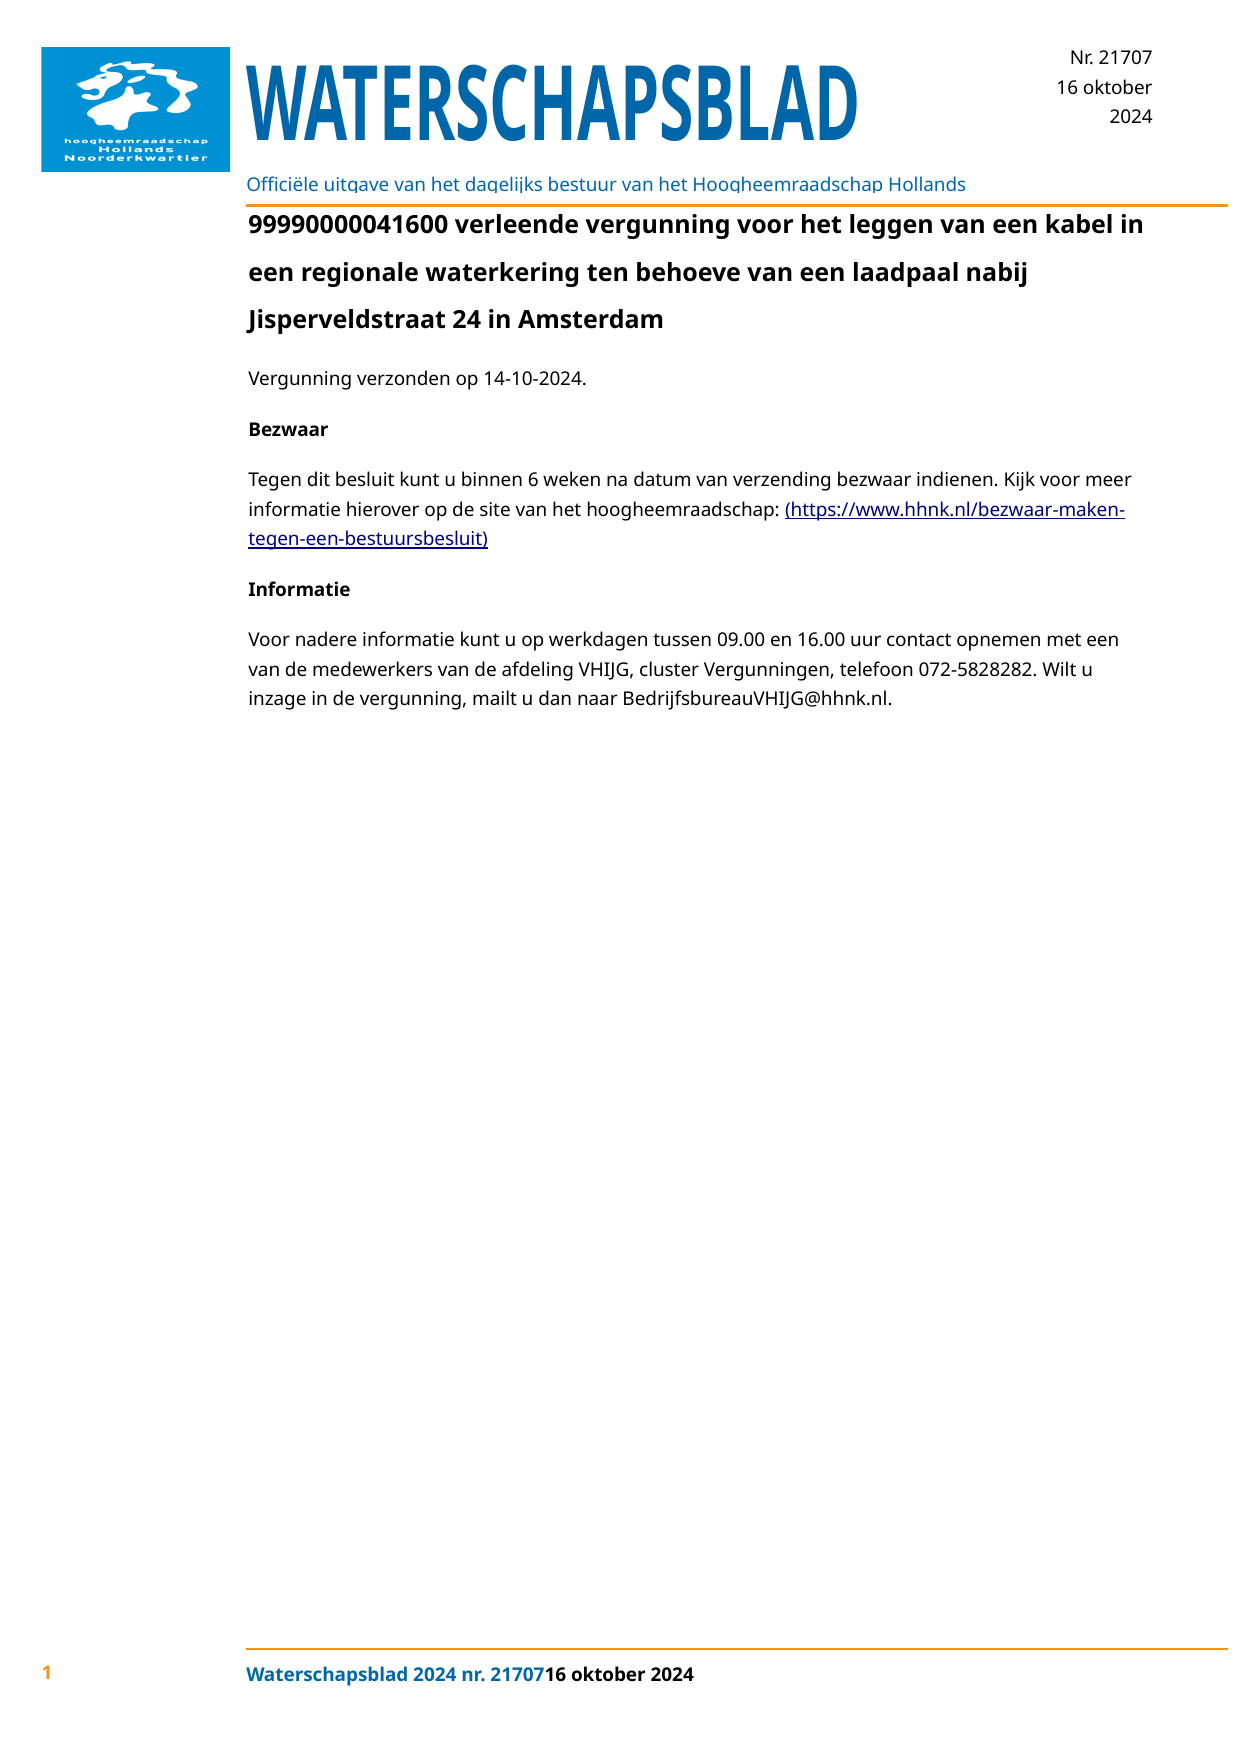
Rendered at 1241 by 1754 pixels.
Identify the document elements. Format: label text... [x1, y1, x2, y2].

text 99990000041600 verleende vergunning voor het leggen van een kabel in een regionale waterkering ten behoeve van een laadpaal nabij Jisperveldstraat 24 in Amsterdam [248, 207, 1152, 336]
picture [129, 76, 144, 82]
picture [118, 62, 197, 112]
picture [78, 64, 122, 99]
picture [88, 87, 157, 130]
text Informatie [248, 576, 1152, 602]
text Tegen dit besluit kunt u binnen 6 weken na datum van verzending bezwaar indienen. Kijk voor meer informatie hierover op de site van het hoogheemraadschap: (https://www.hhnk.nl/bezwaar-maken-tegen-een-bestuursbesluit) [248, 466, 1152, 551]
text Voor nadere informatie kunt u op werkdagen tussen 09.00 en 16.00 uur contact opnemen met een van de medewerkers van de afdeling VHIJG, cluster Vergunningen, telefoon 072-5828282. Wilt u inzage in de vergunning, mailt u dan naar BedrijfsbureauVHIJG@hhnk.nl. [248, 626, 1152, 711]
text Vergunning verzonden op 14-10-2024. [248, 366, 1152, 391]
text Bezwaar [248, 416, 1152, 442]
